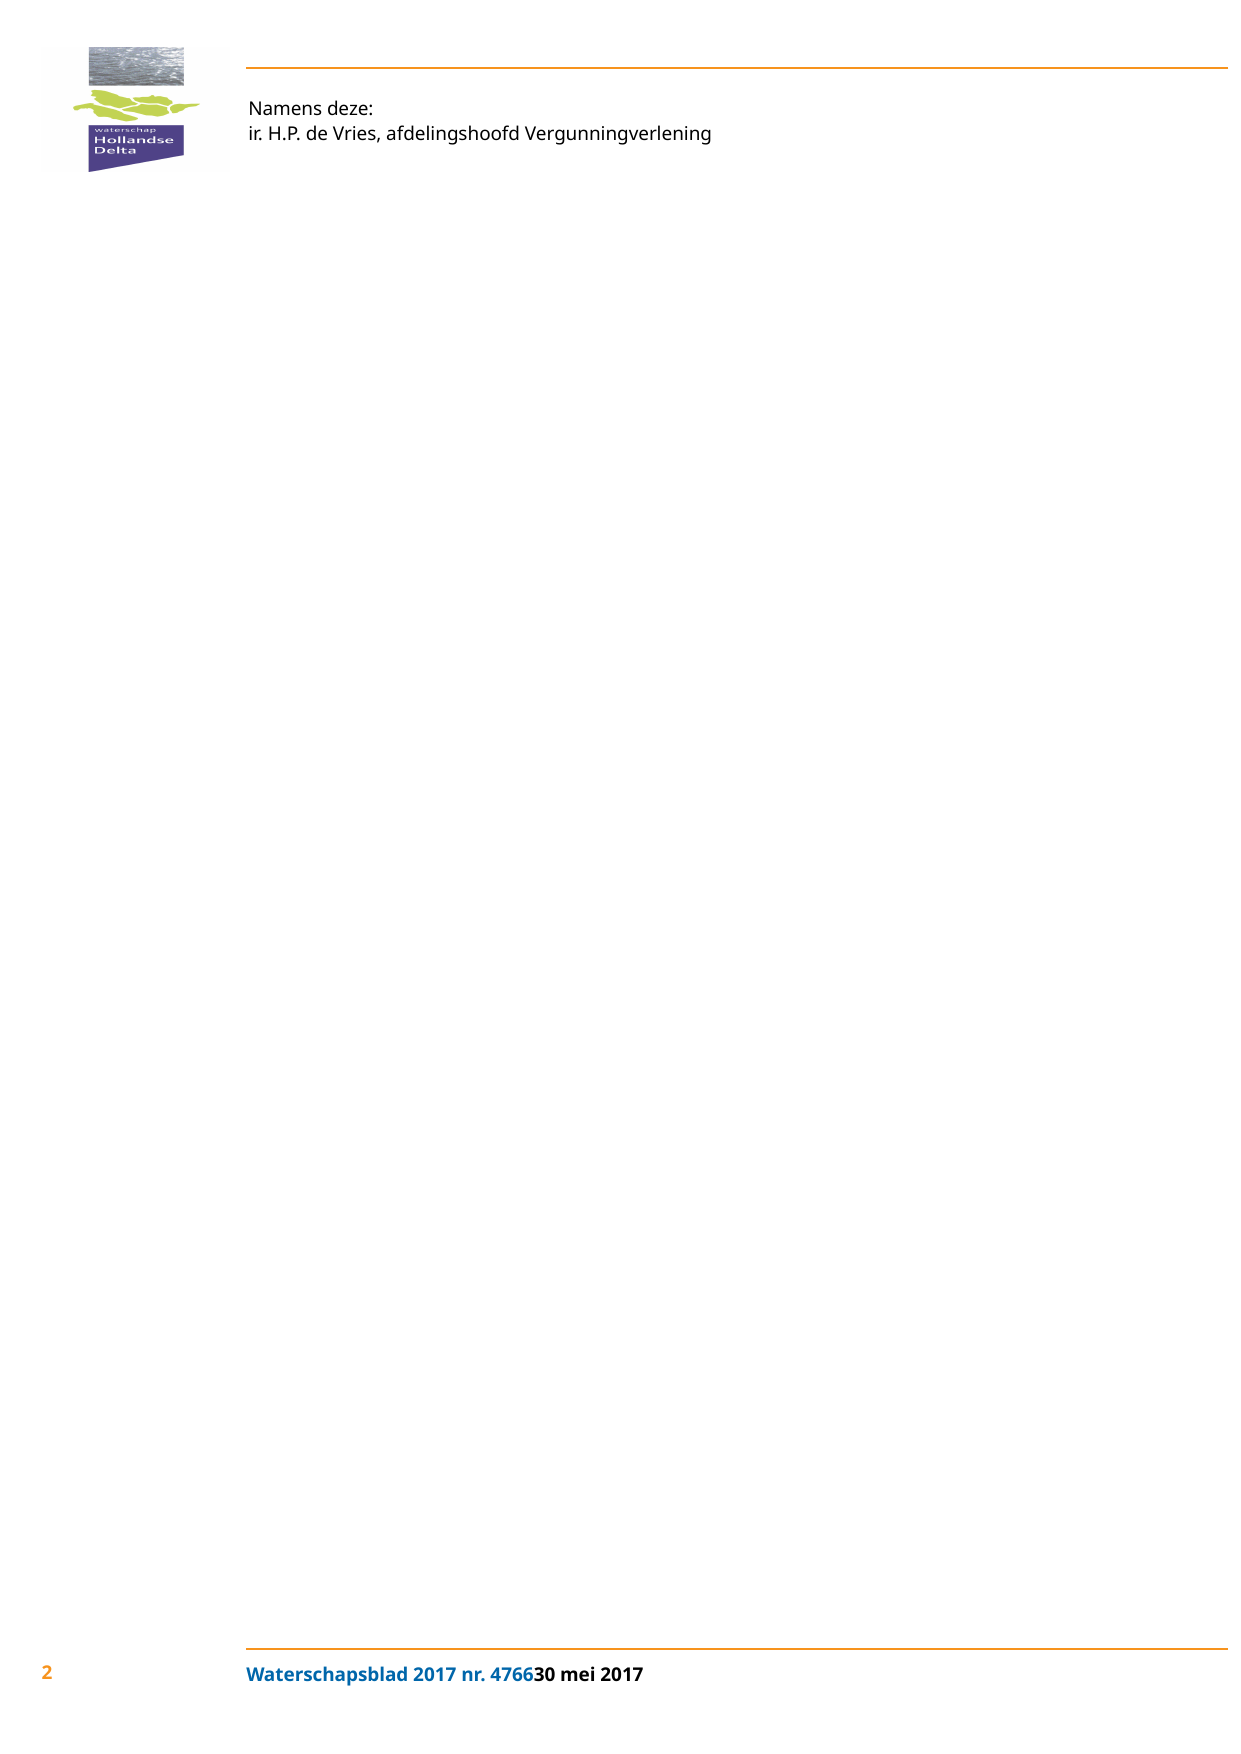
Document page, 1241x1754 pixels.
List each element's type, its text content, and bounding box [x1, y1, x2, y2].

text ir. H.P. de Vries, afdelingshoofd Vergunningverlening [248, 121, 1152, 146]
text Namens deze: [248, 95, 1152, 121]
picture [41, 47, 231, 172]
